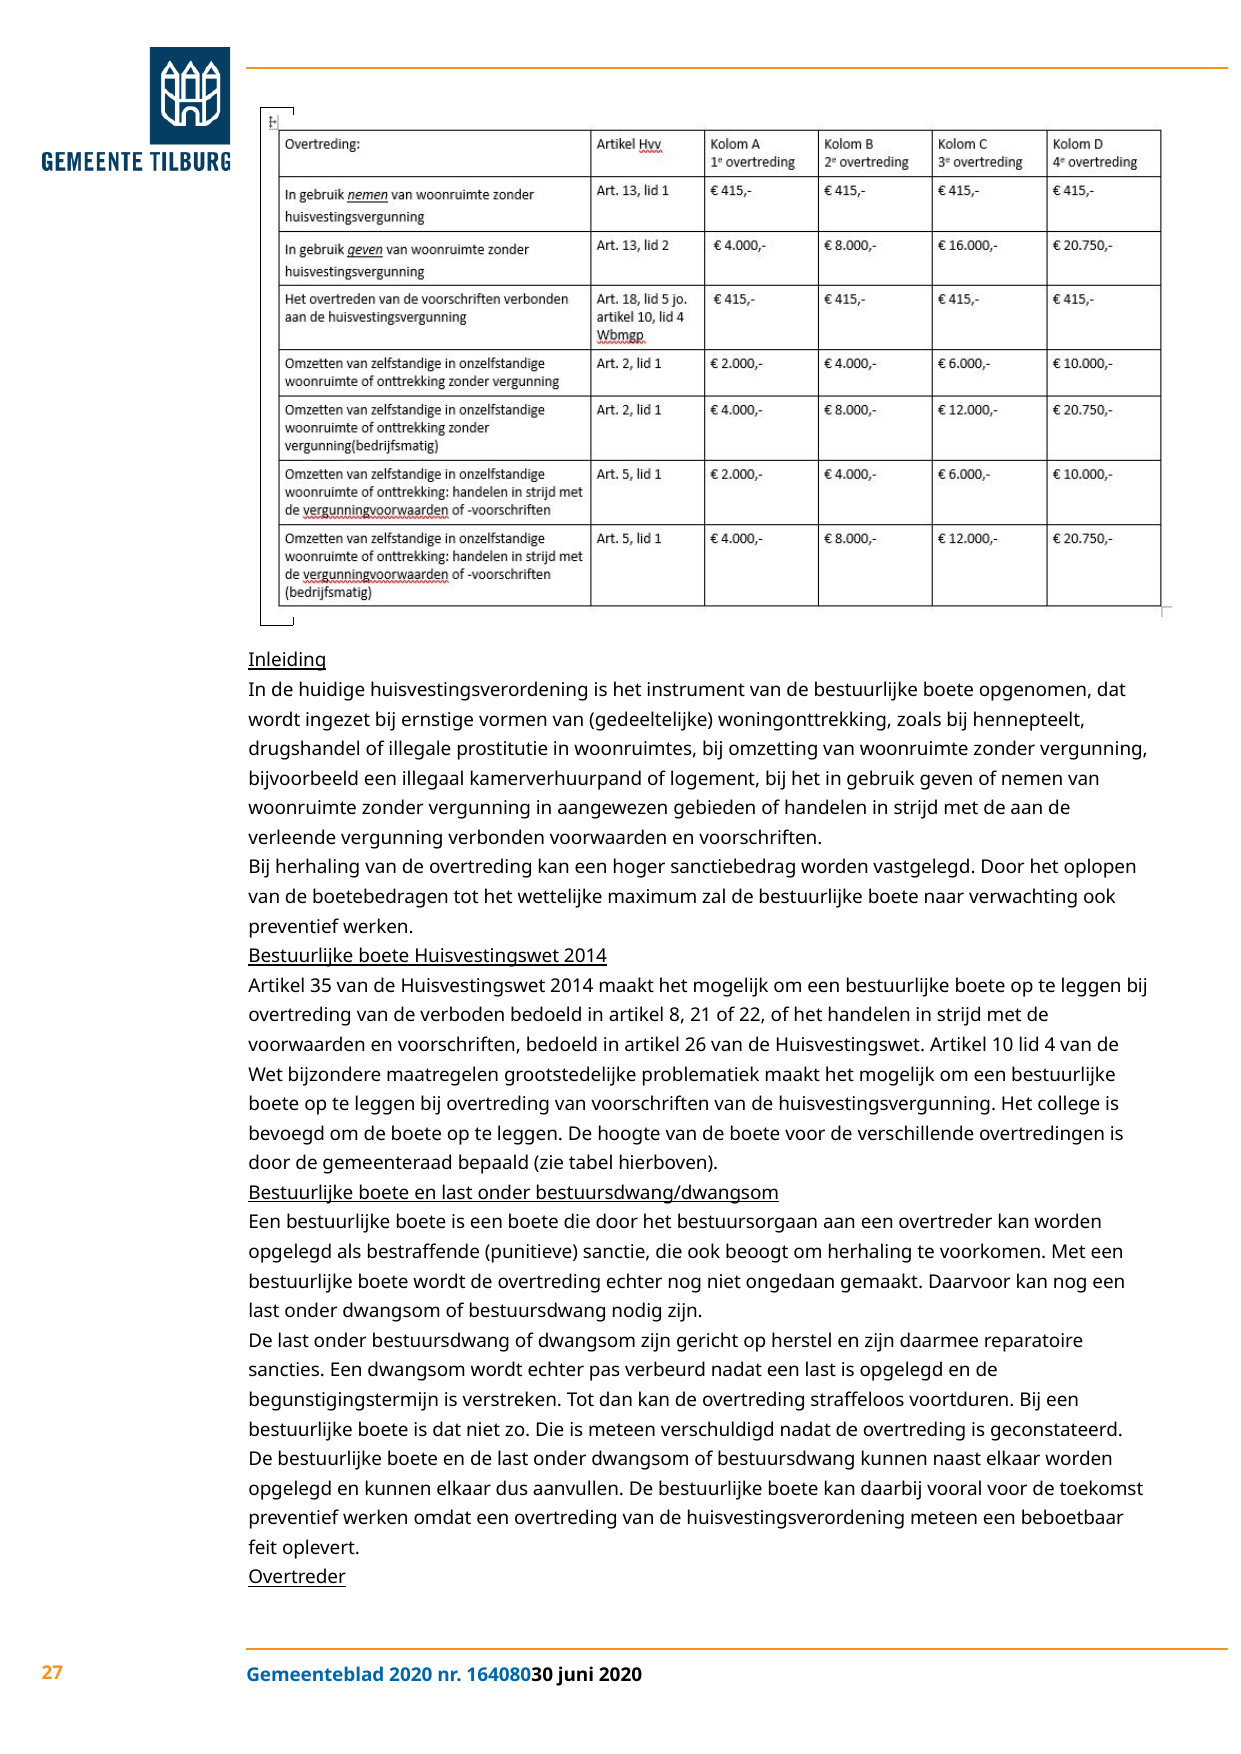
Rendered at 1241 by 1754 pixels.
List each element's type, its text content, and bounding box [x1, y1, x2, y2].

text Bestuurlijke boete Huisvestingswet 2014 [248, 942, 1152, 968]
text De bestuurlijke boete en de last onder dwangsom of bestuursdwang kunnen naast elkaar worden opgelegd en kunnen elkaar dus aanvullen. De bestuurlijke boete kan daarbij vooral voor de toekomst preventief werken omdat een overtreding van de huisvestingsverordening meteen een beboetbaar feit oplevert. [248, 1445, 1152, 1560]
text Overtreder [248, 1564, 1152, 1589]
picture [41, 47, 231, 172]
picture [268, 115, 1173, 617]
text In de huidige huisvestingsverordening is het instrument van de bestuurlijke boete opgenomen, dat wordt ingezet bij ernstige vormen van (gedeeltelijke) woningonttrekking, zoals bij hennepteelt, drugshandel of illegale prostitutie in woonruimtes, bij omzetting van woonruimte zonder vergunning, bijvoorbeeld een illegaal kamerverhuurpand of logement, bij het in gebruik geven of nemen van woonruimte zonder vergunning in aangewezen gebieden of handelen in strijd met de aan de verleende vergunning verbonden voorwaarden en voorschriften. [248, 676, 1152, 850]
text De last onder bestuursdwang of dwangsom zijn gericht op herstel en zijn daarmee reparatoire sancties. Een dwangsom wordt echter pas verbeurd nadat een last is opgelegd en de begunstigingstermijn is verstreken. Tot dan kan de overtreding straffeloos voortduren. Bij een bestuurlijke boete is dat niet zo. Die is meteen verschuldigd nadat de overtreding is geconstateerd. [248, 1327, 1152, 1441]
text Een bestuurlijke boete is een boete die door het bestuursorgaan aan een overtreder kan worden opgelegd als bestraffende (punitieve) sanctie, die ook beoogt om herhaling te voorkomen. Met een bestuurlijke boete wordt de overtreding echter nog niet ongedaan gemaakt. Daarvoor kan nog een last onder dwangsom of bestuursdwang nodig zijn. [248, 1209, 1152, 1323]
text Bestuurlijke boete en last onder bestuursdwang/dwangsom [248, 1179, 1152, 1205]
text Inleiding [248, 647, 1152, 672]
text Artikel 35 van de Huisvestingswet 2014 maakt het mogelijk om een bestuurlijke boete op te leggen bij overtreding van de verboden bedoeld in artikel 8, 21 of 22, of het handelen in strijd met de voorwaarden en voorschriften, bedoeld in artikel 26 van de Huisvestingswet. Artikel 10 lid 4 van de Wet bijzondere maatregelen grootstedelijke problematiek maakt het mogelijk om een bestuurlijke boete op te leggen bij overtreding van voorschriften van de huisvestingsvergunning. Het college is bevoegd om de boete op te leggen. De hoogte van de boete voor de verschillende overtredingen is door de gemeenteraad bepaald (zie tabel hierboven). [248, 972, 1152, 1175]
text Bij herhaling van de overtreding kan een hoger sanctiebedrag worden vastgelegd. Door het oplopen van de boetebedragen tot het wettelijke maximum zal de bestuurlijke boete naar verwachting ook preventief werken. [248, 854, 1152, 938]
